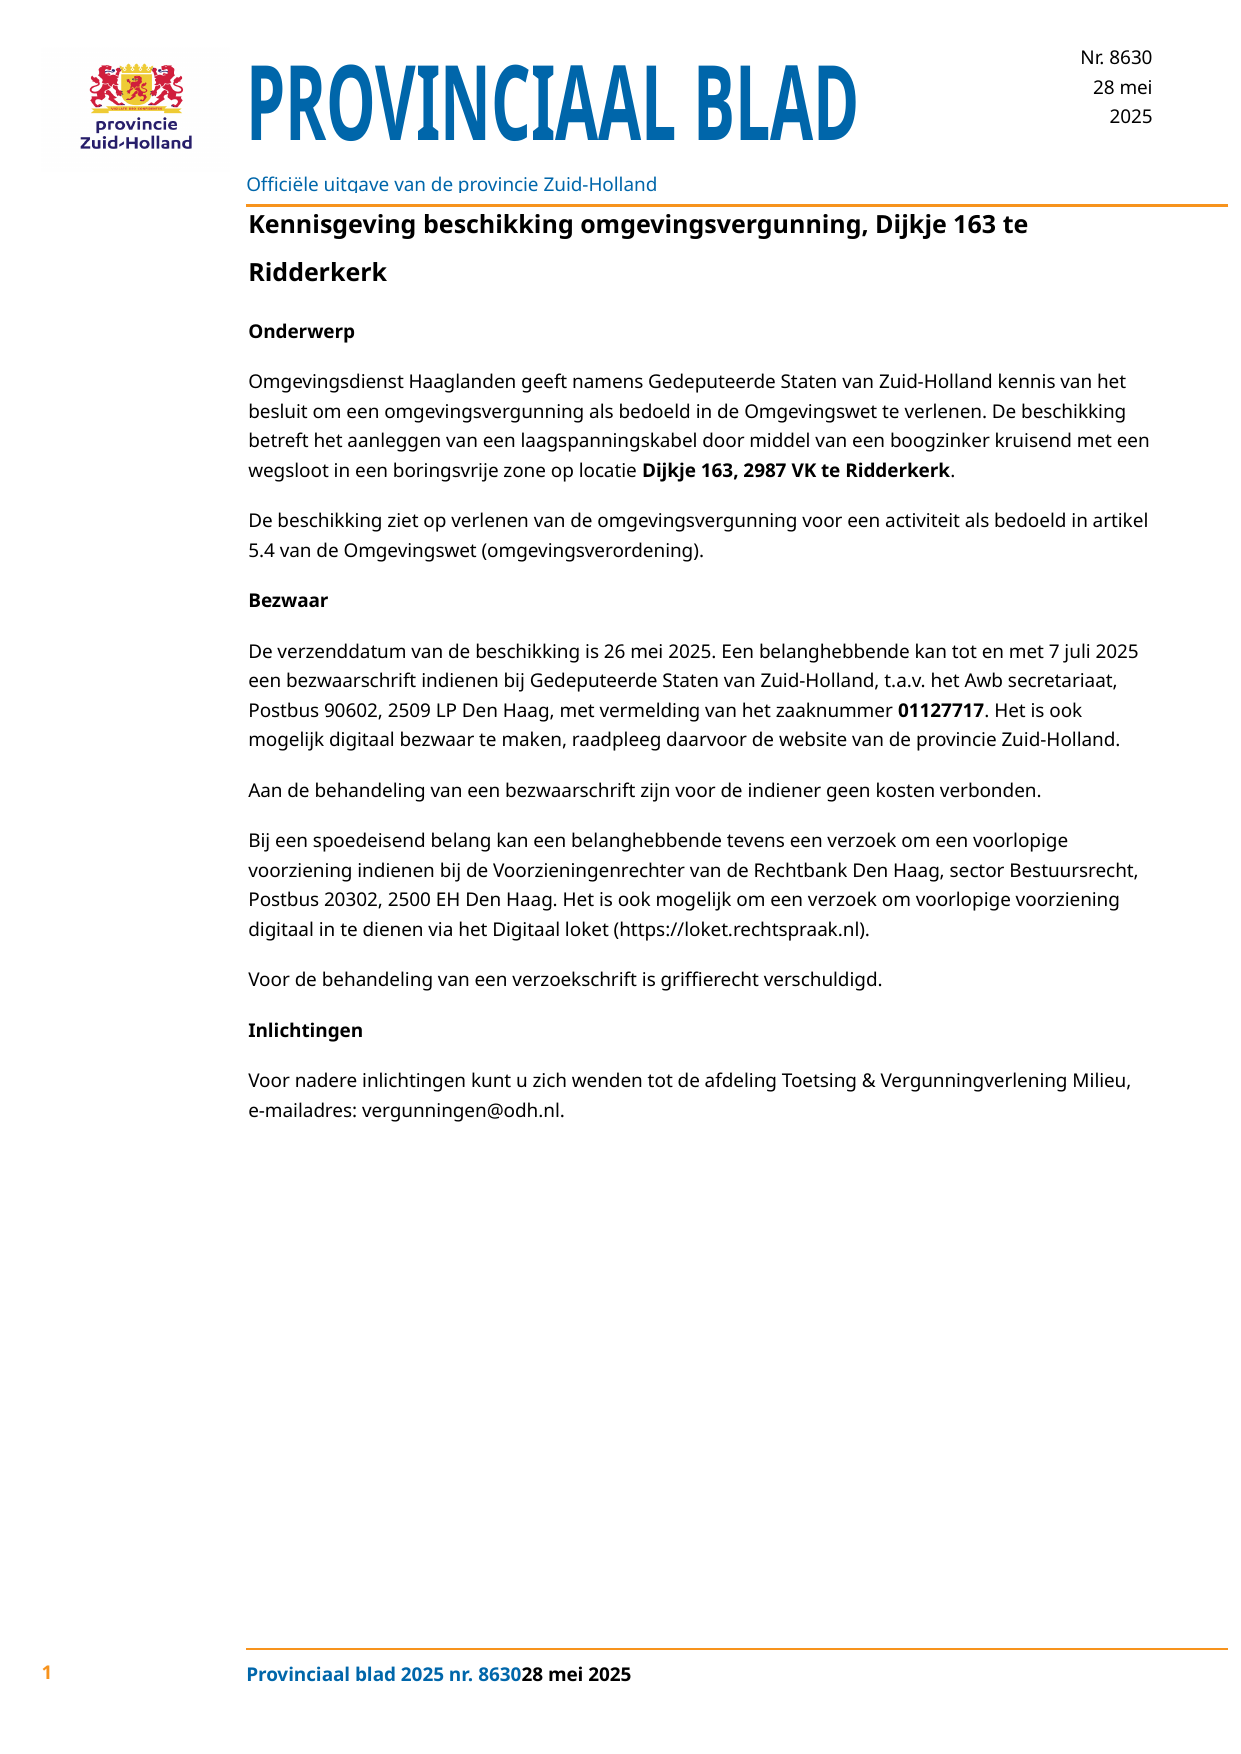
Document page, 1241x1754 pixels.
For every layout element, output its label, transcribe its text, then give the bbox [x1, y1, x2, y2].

text Voor de behandeling van een verzoekschrift is griffierecht verschuldigd. [248, 967, 1152, 992]
text De beschikking ziet op verlenen van de omgevingsvergunning voor een activiteit als bedoeld in artikel 5.4 van de Omgevingswet (omgevingsverordening). [248, 507, 1152, 563]
text Bezwaar [248, 587, 1152, 613]
text Inlichtingen [248, 1017, 1152, 1043]
text Onderwerp [248, 318, 1152, 344]
text De verzenddatum van de beschikking is 26 mei 2025. Een belanghebbende kan tot en met 7 juli 2025 een bezwaarschrift indienen bij Gedeputeerde Staten van Zuid-Holland, t.a.v. het Awb secretariaat, Postbus 90602, 2509 LP Den Haag, met vermelding van het zaaknummer 01127717. Het is ook mogelijk digitaal bezwaar te maken, raadpleeg daarvoor de website van de provincie Zuid-Holland. [248, 638, 1152, 752]
text Omgevingsdienst Haaglanden geeft namens Gedeputeerde Staten van Zuid-Holland kennis van het besluit om een omgevingsvergunning als bedoeld in de Omgevingswet te verlenen. De beschikking betreft het aanleggen van een laagspanningskabel door middel van een boogzinker kruisend met een wegsloot in een boringsvrije zone op locatie Dijkje 163, 2987 VK te Ridderkerk. [248, 368, 1152, 483]
text Bij een spoedeisend belang kan een belanghebbende tevens een verzoek om een voorlopige voorziening indienen bij de Voorzieningenrechter van de Rechtbank Den Haag, sector Bestuursrecht, Postbus 20302, 2500 EH Den Haag. Het is ook mogelijk om een verzoek om voorlopige voorziening digitaal in te dienen via het Digitaal loket (https://loket.rechtspraak.nl). [248, 827, 1152, 942]
picture [41, 47, 231, 172]
text Kennisgeving beschikking omgevingsvergunning, Dijkje 163 te Ridderkerk [248, 207, 1152, 288]
text Voor nadere inlichtingen kunt u zich wenden tot de afdeling Toetsing & Vergunningverlening Milieu, e-mailadres: vergunningen@odh.nl. [248, 1067, 1152, 1123]
text Aan de behandeling van een bezwaarschrift zijn voor de indiener geen kosten verbonden. [248, 777, 1152, 803]
